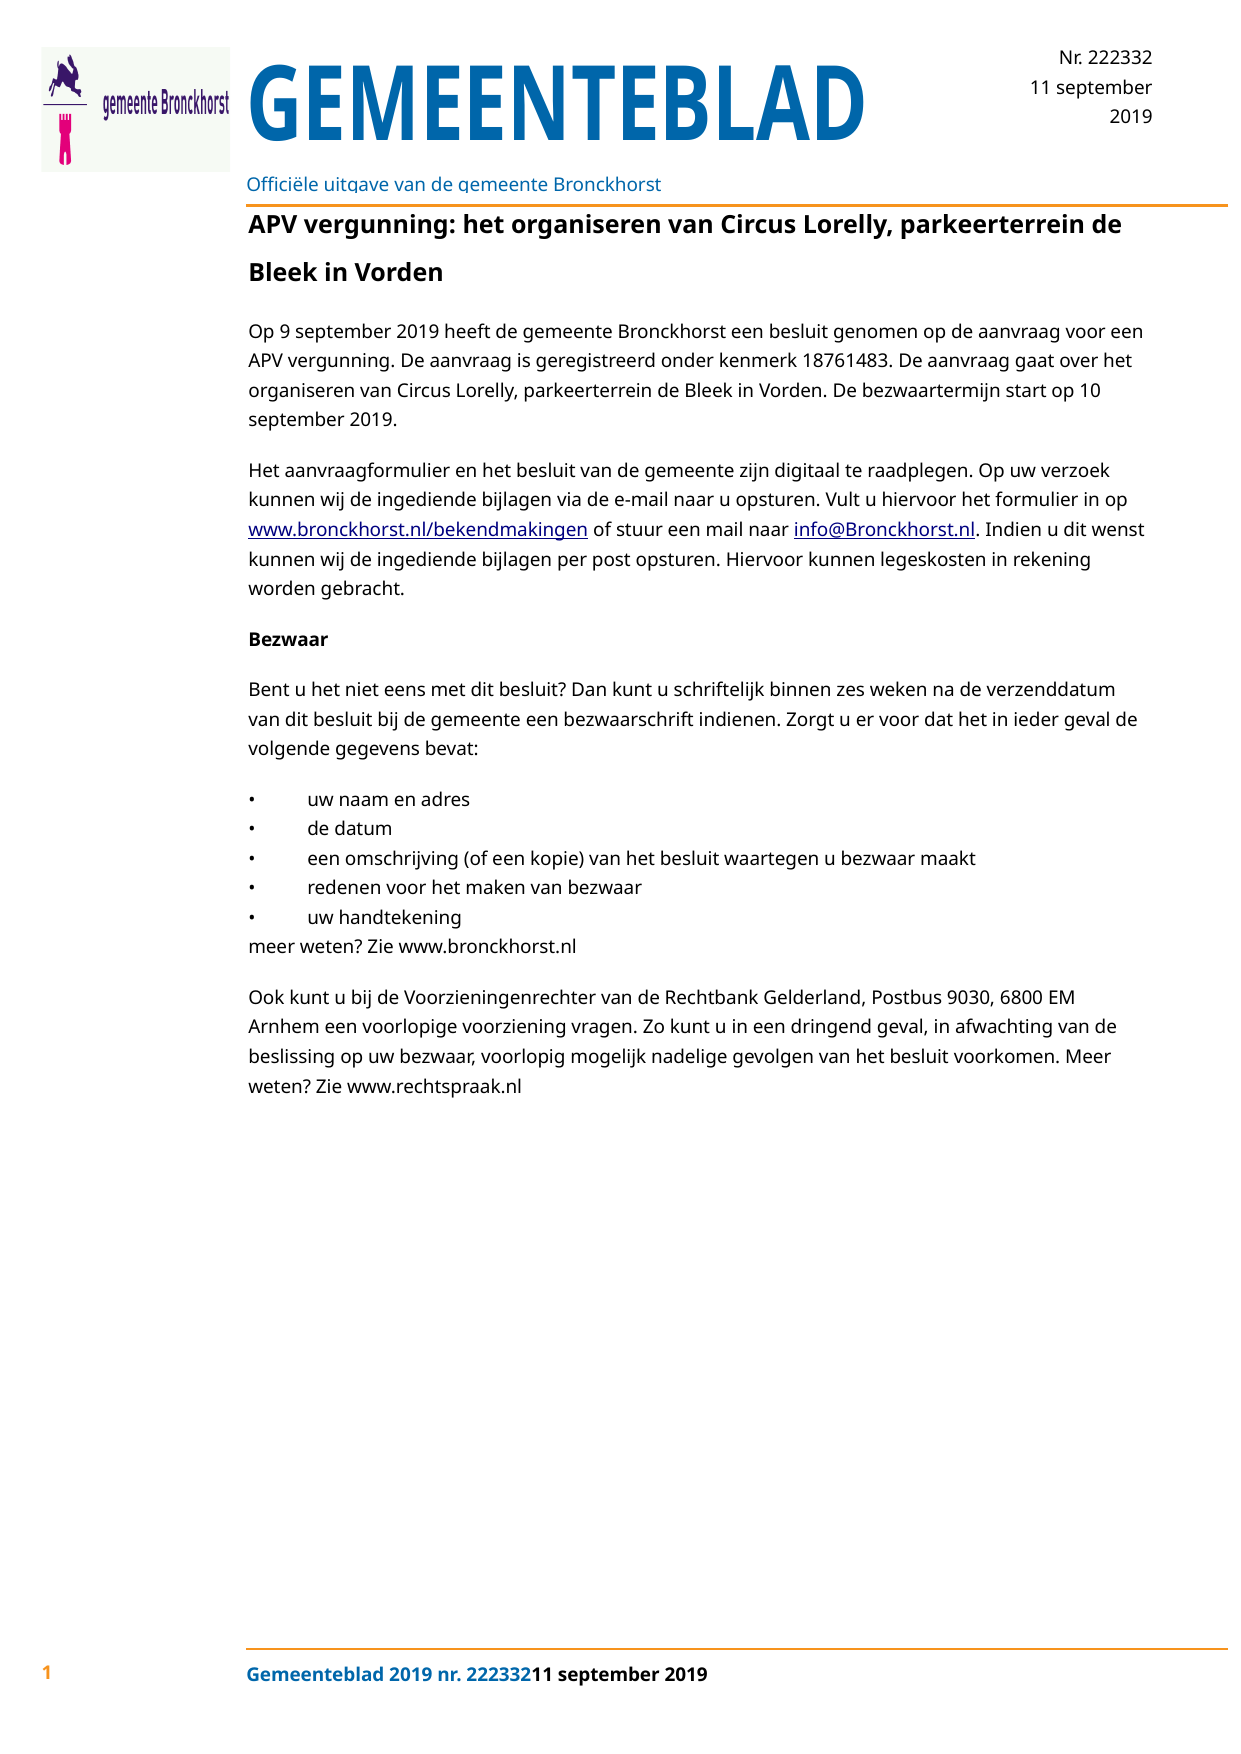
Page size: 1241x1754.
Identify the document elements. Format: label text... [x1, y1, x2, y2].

text Ook kunt u bij de Voorzieningenrechter van de Rechtbank Gelderland, Postbus 9030, 6800 EM Arnhem een voorlopige voorziening vragen. Zo kunt u in een dringend geval, in afwachting van de beslissing op uw bezwaar, voorlopig mogelijk nadelige gevolgen van het besluit voorkomen. Meer weten? Zie www.rechtspraak.nl [248, 984, 1152, 1099]
list de datum [248, 815, 1152, 841]
list uw handtekening [248, 904, 1152, 930]
text APV vergunning: het organiseren van Circus Lorelly, parkeerterrein de Bleek in Vorden [248, 207, 1152, 288]
text meer weten? Zie www.bronckhorst.nl [248, 934, 1152, 959]
list een omschrijving (of een kopie) van het besluit waartegen u bezwaar maakt [248, 845, 1152, 871]
picture [41, 47, 231, 172]
list uw naam en adres [248, 786, 1152, 812]
text Bent u het niet eens met dit besluit? Dan kunt u schriftelijk binnen zes weken na de verzenddatum van dit besluit bij de gemeente een bezwaarschrift indienen. Zorgt u er voor dat het in ieder geval de volgende gegevens bevat: [248, 676, 1152, 761]
text Bezwaar [248, 626, 1152, 652]
text Het aanvraagformulier en het besluit van de gemeente zijn digitaal te raadplegen. Op uw verzoek kunnen wij de ingediende bijlagen via de e-mail naar u opsturen. Vult u hiervoor het formulier in op www.bronckhorst.nl/bekendmakingen of stuur een mail naar info@Bronckhorst.nl. Indien u dit wenst kunnen wij de ingediende bijlagen per post opsturen. Hiervoor kunnen legeskosten in rekening worden gebracht. [248, 457, 1152, 601]
list redenen voor het maken van bezwaar [248, 874, 1152, 900]
text Op 9 september 2019 heeft de gemeente Bronckhorst een besluit genomen op de aanvraag voor een APV vergunning. De aanvraag is geregistreerd onder kenmerk 18761483. De aanvraag gaat over het organiseren van Circus Lorelly, parkeerterrein de Bleek in Vorden. De bezwaartermijn start op 10 september 2019. [248, 318, 1152, 432]
